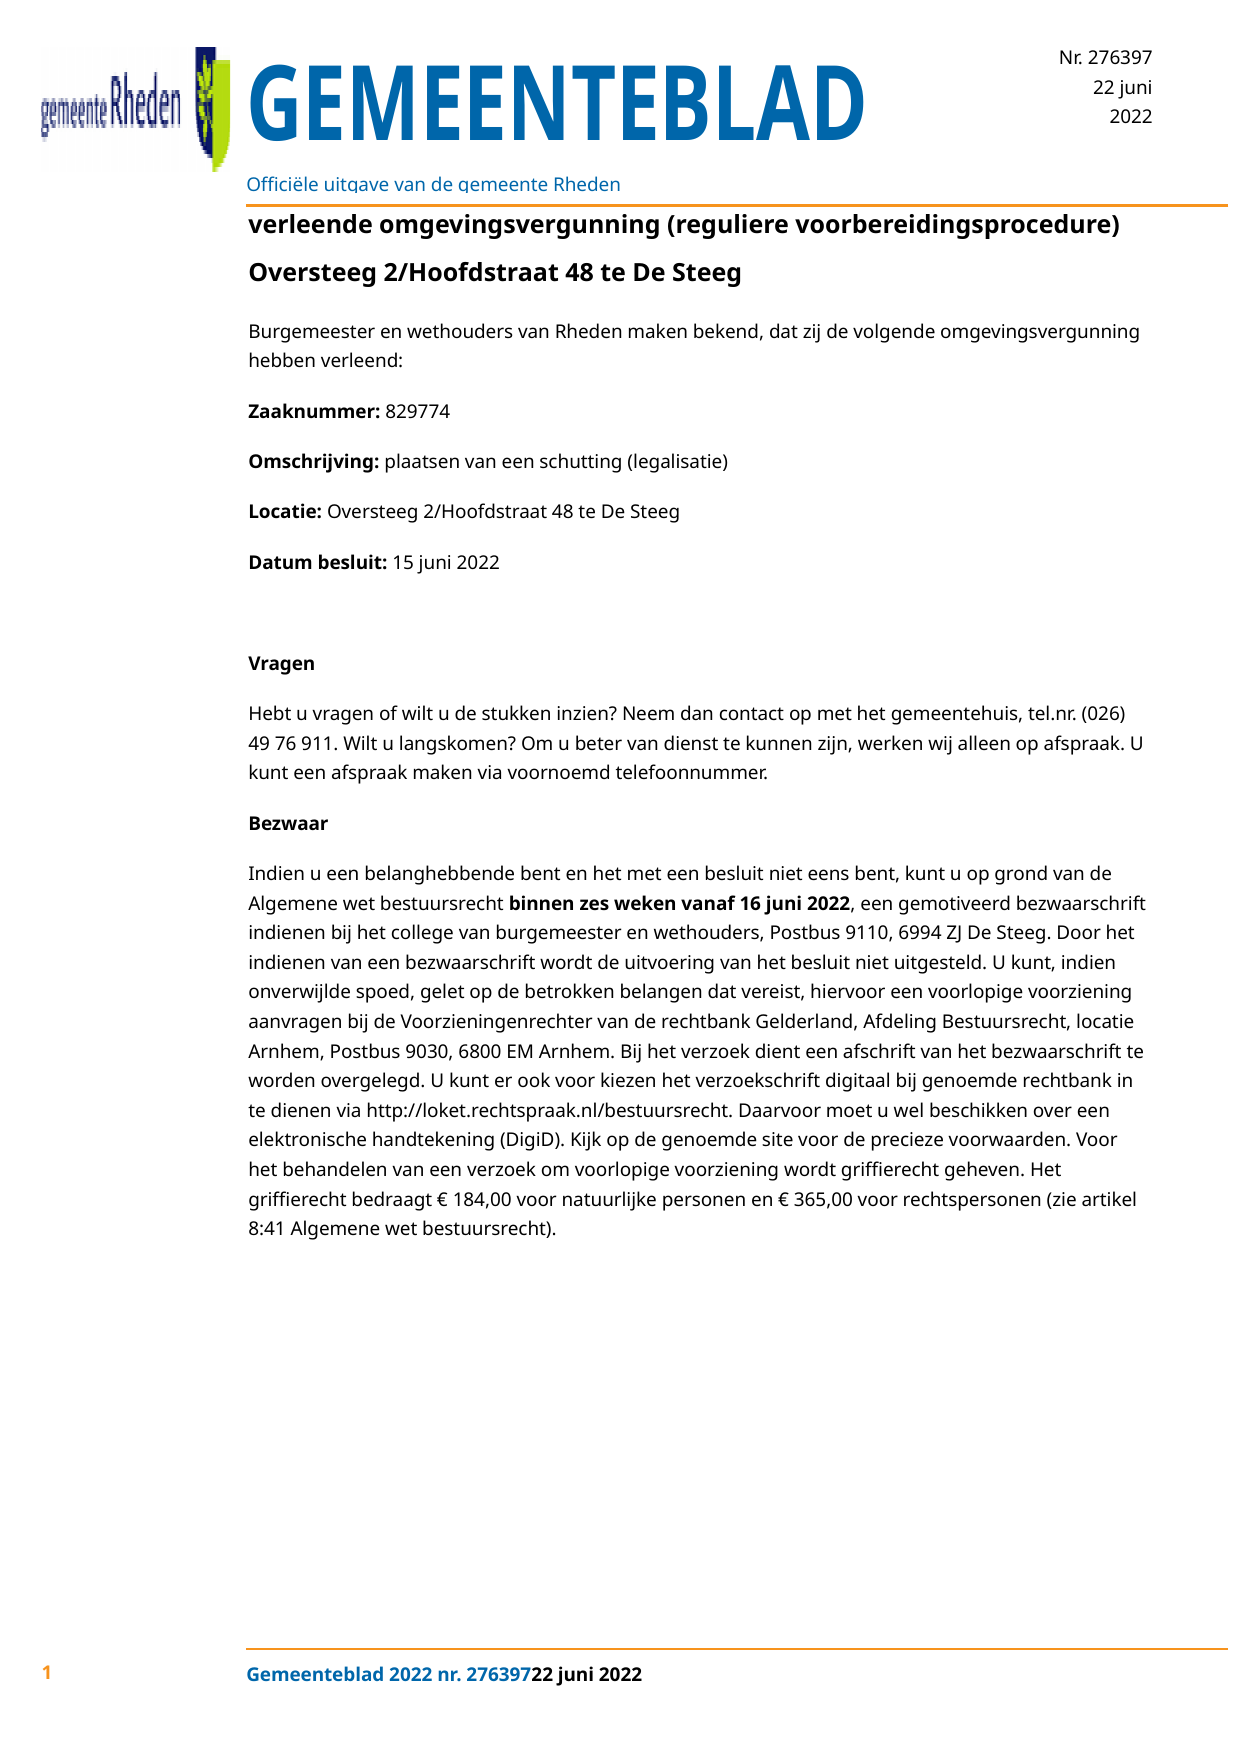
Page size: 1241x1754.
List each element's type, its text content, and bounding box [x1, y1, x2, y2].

picture [41, 47, 231, 172]
text Indien u een belanghebbende bent en het met een besluit niet eens bent, kunt u op grond van de Algemene wet bestuursrecht binnen zes weken vanaf 16 juni 2022, een gemotiveerd bezwaarschrift indienen bij het college van burgemeester en wethouders, Postbus 9110, 6994 ZJ De Steeg. Door het indienen van een bezwaarschrift wordt de uitvoering van het besluit niet uitgesteld. U kunt, indien onverwijlde spoed, gelet op de betrokken belangen dat vereist, hiervoor een voorlopige voorziening aanvragen bij de Voorzieningenrechter van de rechtbank Gelderland, Afdeling Bestuursrecht, locatie Arnhem, Postbus 9030, 6800 EM Arnhem. Bij het verzoek dient een afschrift van het bezwaarschrift te worden overgelegd. U kunt er ook voor kiezen het verzoekschrift digitaal bij genoemde rechtbank in te dienen via http://loket.rechtspraak.nl/bestuursrecht. Daarvoor moet u wel beschikken over een elektronische handtekening (DigiD). Kijk op de genoemde site voor de precieze voorwaarden. Voor het behandelen van een verzoek om voorlopige voorziening wordt griffierecht geheven. Het griffierecht bedraagt € 184,00 voor natuurlijke personen en € 365,00 voor rechtspersonen (zie artikel 8:41 Algemene wet bestuursrecht). [248, 860, 1152, 1241]
text Datum besluit: 15 juni 2022 [248, 549, 1152, 575]
text Zaaknummer: 829774 [248, 398, 1152, 424]
text Locatie: Oversteeg 2/Hoofdstraat 48 te De Steeg [248, 499, 1152, 524]
text Bezwaar [248, 810, 1152, 836]
text Vragen [248, 650, 1152, 676]
text Omschrijving: plaatsen van een schutting (legalisatie) [248, 448, 1152, 474]
text Hebt u vragen of wilt u de stukken inzien? Neem dan contact op met het gemeentehuis, tel.nr. (026) 49 76 911. Wilt u langskomen? Om u beter van dienst te kunnen zijn, werken wij alleen op afspraak. U kunt een afspraak maken via voornoemd telefoonnummer. [248, 700, 1152, 785]
text Burgemeester en wethouders van Rheden maken bekend, dat zij de volgende omgevingsvergunning hebben verleend: [248, 318, 1152, 373]
text verleende omgevingsvergunning (reguliere voorbereidingsprocedure) Oversteeg 2/Hoofdstraat 48 te De Steeg [248, 207, 1152, 288]
